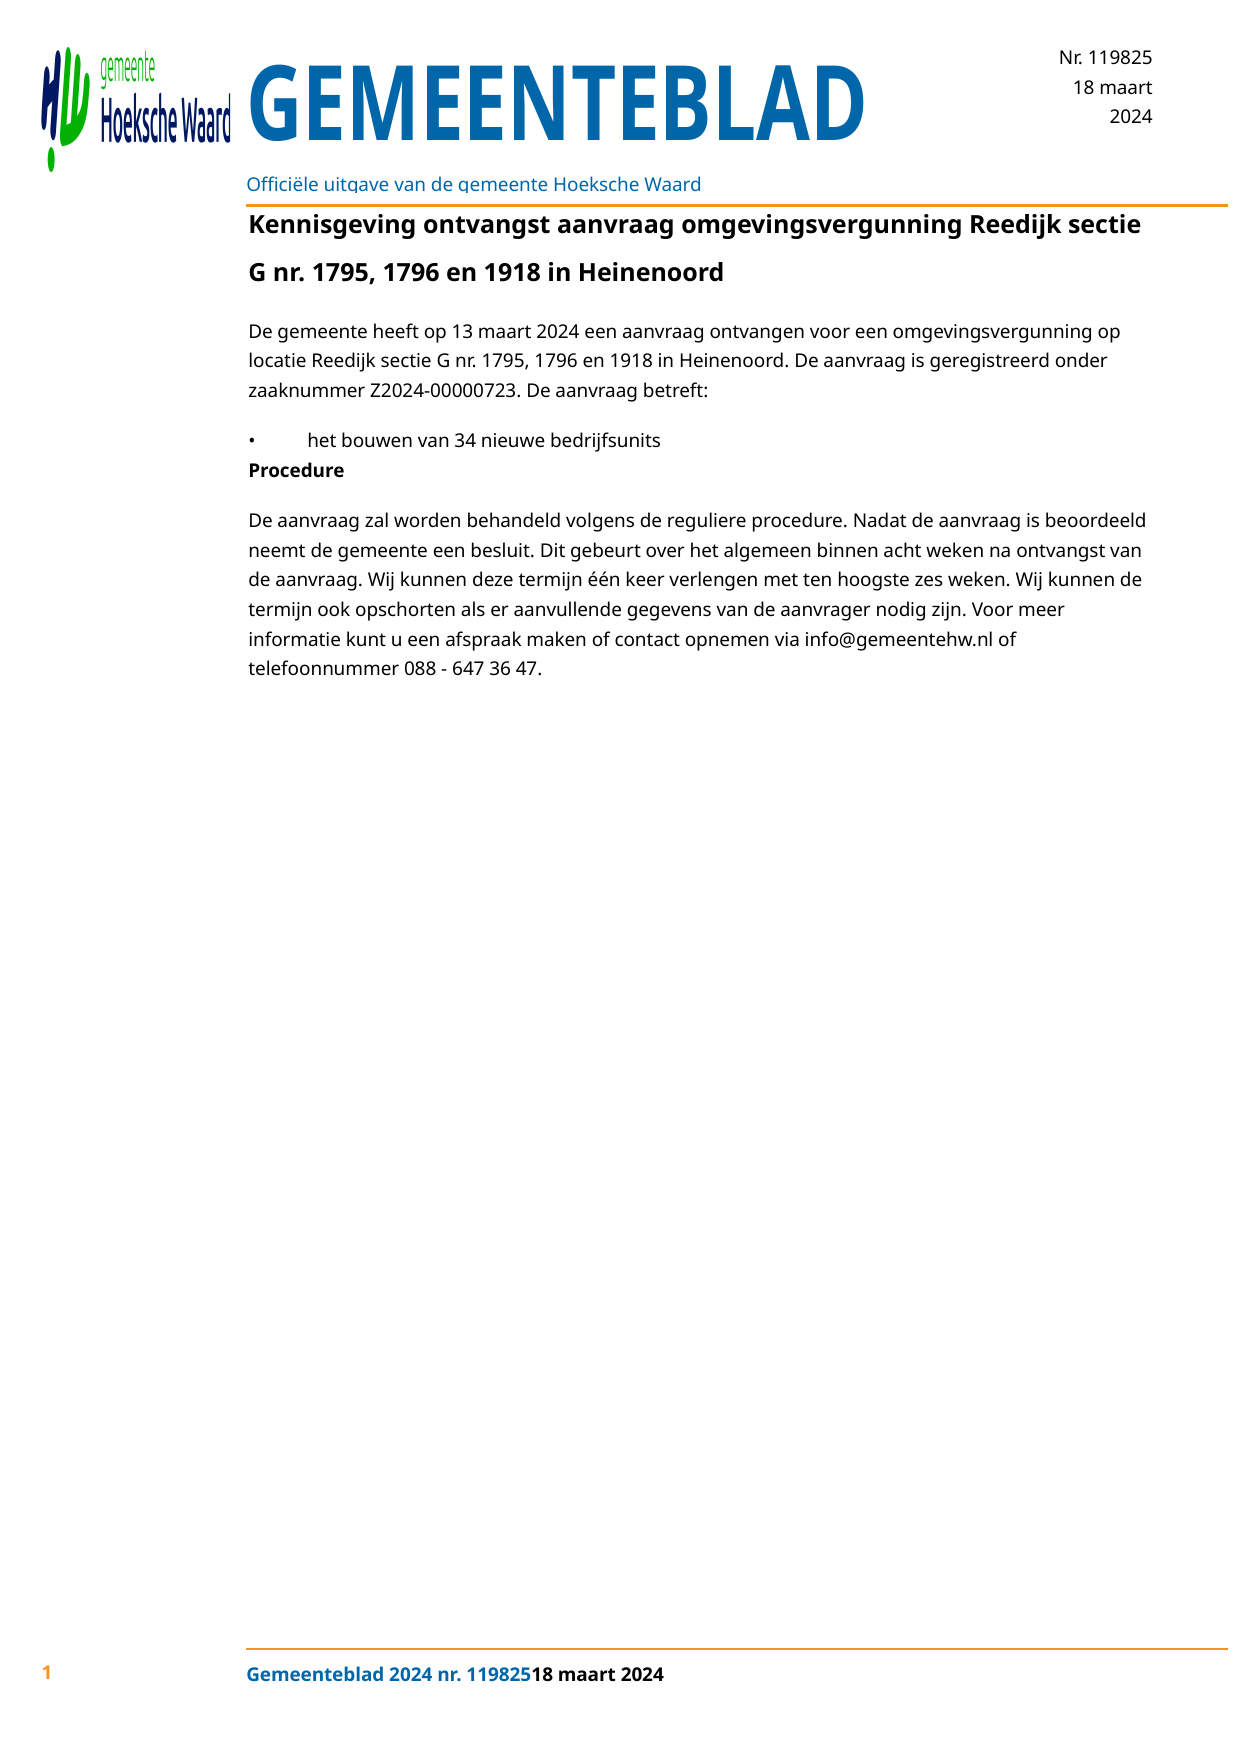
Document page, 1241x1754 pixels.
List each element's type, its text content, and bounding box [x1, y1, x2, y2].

text De gemeente heeft op 13 maart 2024 een aanvraag ontvangen voor een omgevingsvergunning op locatie Reedijk sectie G nr. 1795, 1796 en 1918 in Heinenoord. De aanvraag is geregistreerd onder zaaknummer Z2024-00000723. De aanvraag betreft: [248, 318, 1152, 403]
text De aanvraag zal worden behandeld volgens de reguliere procedure. Nadat de aanvraag is beoordeeld neemt de gemeente een besluit. Dit gebeurt over het algemeen binnen acht weken na ontvangst van de aanvraag. Wij kunnen deze termijn één keer verlengen met ten hoogste zes weken. Wij kunnen de termijn ook opschorten als er aanvullende gegevens van de aanvrager nodig zijn. Voor meer informatie kunt u een afspraak maken of contact opnemen via info@gemeentehw.nl of telefoonnummer 088 - 647 36 47. [248, 507, 1152, 681]
text Procedure [248, 457, 1152, 483]
text Kennisgeving ontvangst aanvraag omgevingsvergunning Reedijk sectie G nr. 1795, 1796 en 1918 in Heinenoord [248, 207, 1152, 288]
list het bouwen van 34 nieuwe bedrijfsunits [248, 427, 1152, 453]
picture [41, 47, 231, 172]
